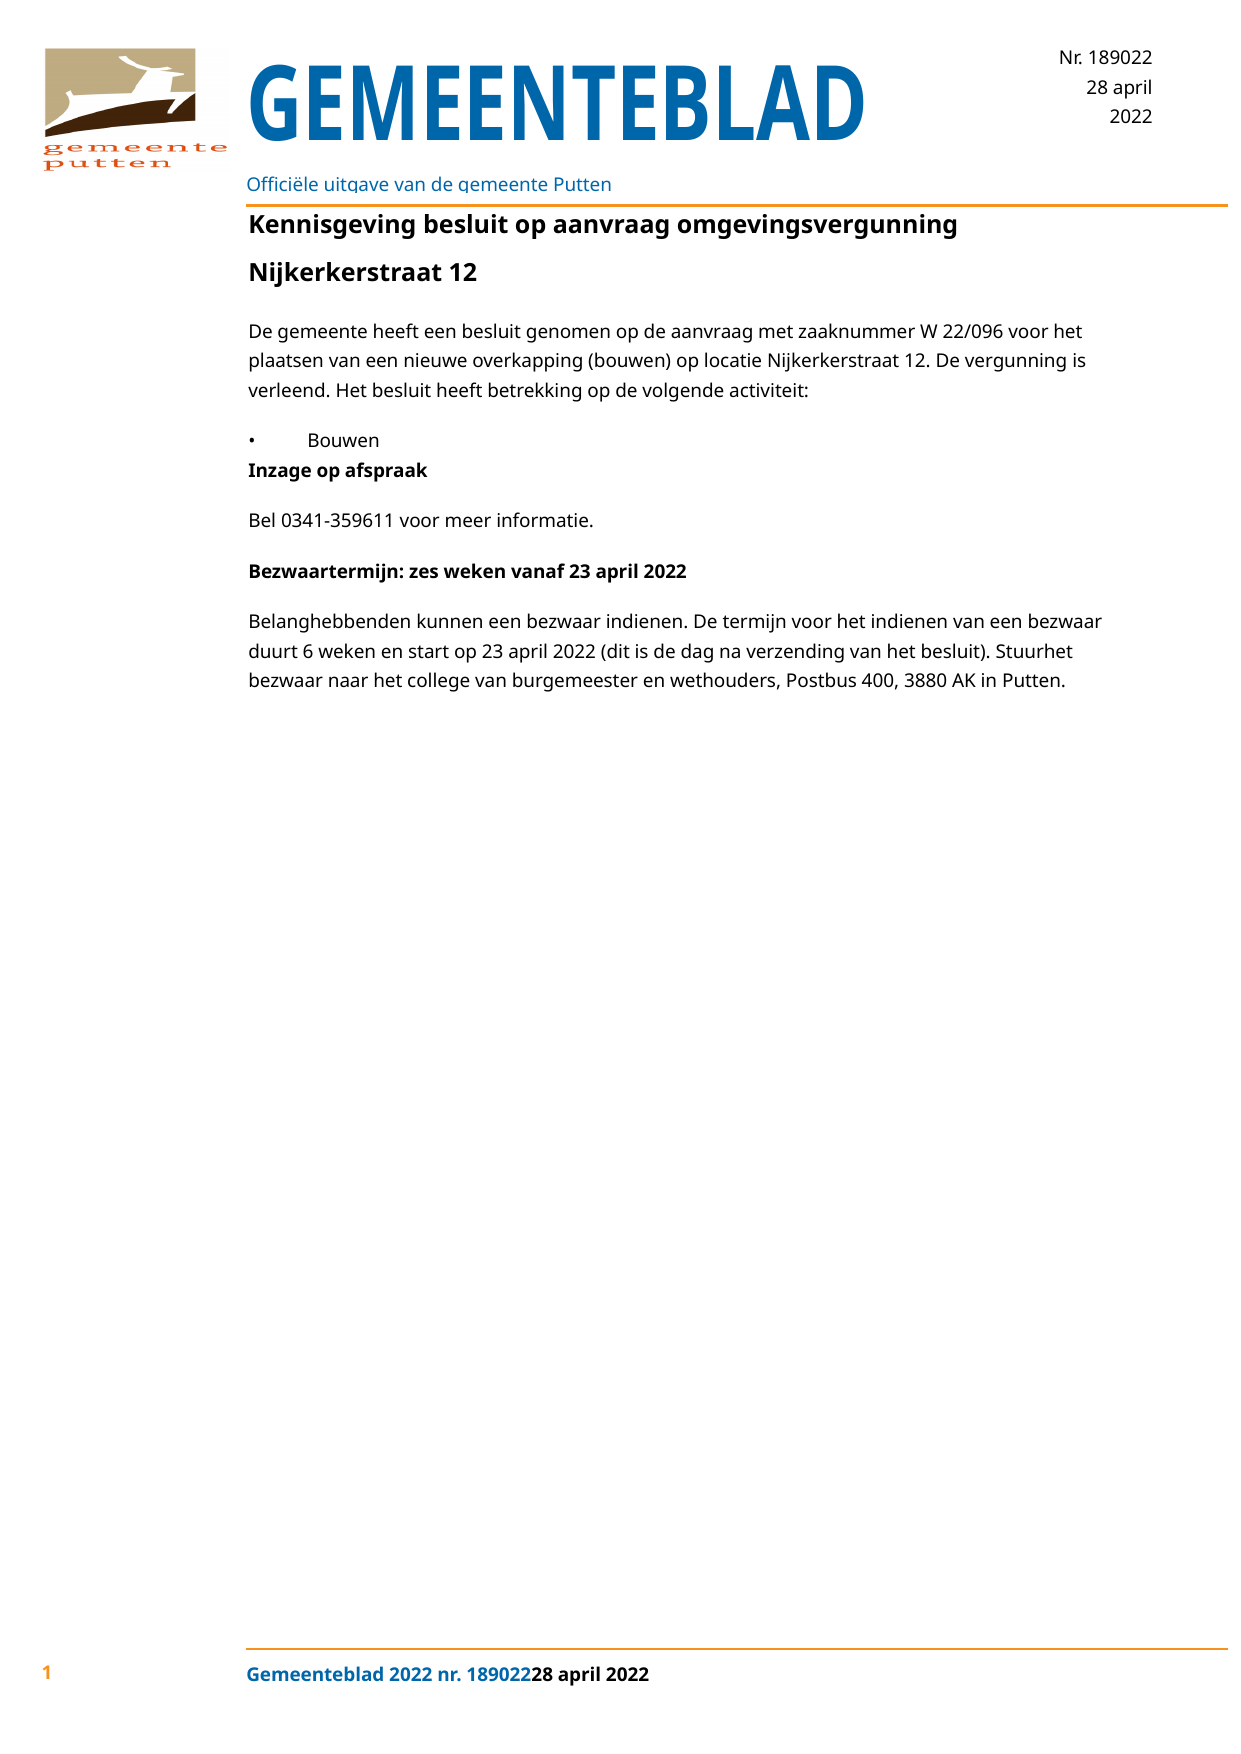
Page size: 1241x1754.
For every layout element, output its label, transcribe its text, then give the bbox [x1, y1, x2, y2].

text Inzage op afspraak [248, 457, 1152, 483]
text Kennisgeving besluit op aanvraag omgevingsvergunning Nijkerkerstraat 12 [248, 207, 1152, 288]
text Belanghebbenden kunnen een bezwaar indienen. De termijn voor het indienen van een bezwaar duurt 6 weken en start op 23 april 2022 (dit is de dag na verzending van het besluit). Stuurhet bezwaar naar het college van burgemeester en wethouders, Postbus 400, 3880 AK in Putten. [248, 608, 1152, 693]
text Bel 0341-359611 voor meer informatie. [248, 507, 1152, 533]
picture [41, 47, 231, 172]
text Bezwaartermijn: zes weken vanaf 23 april 2022 [248, 558, 1152, 584]
list Bouwen [248, 427, 1152, 453]
text De gemeente heeft een besluit genomen op de aanvraag met zaaknummer W 22/096 voor het plaatsen van een nieuwe overkapping (bouwen) op locatie Nijkerkerstraat 12. De vergunning is verleend. Het besluit heeft betrekking op de volgende activiteit: [248, 318, 1152, 403]
